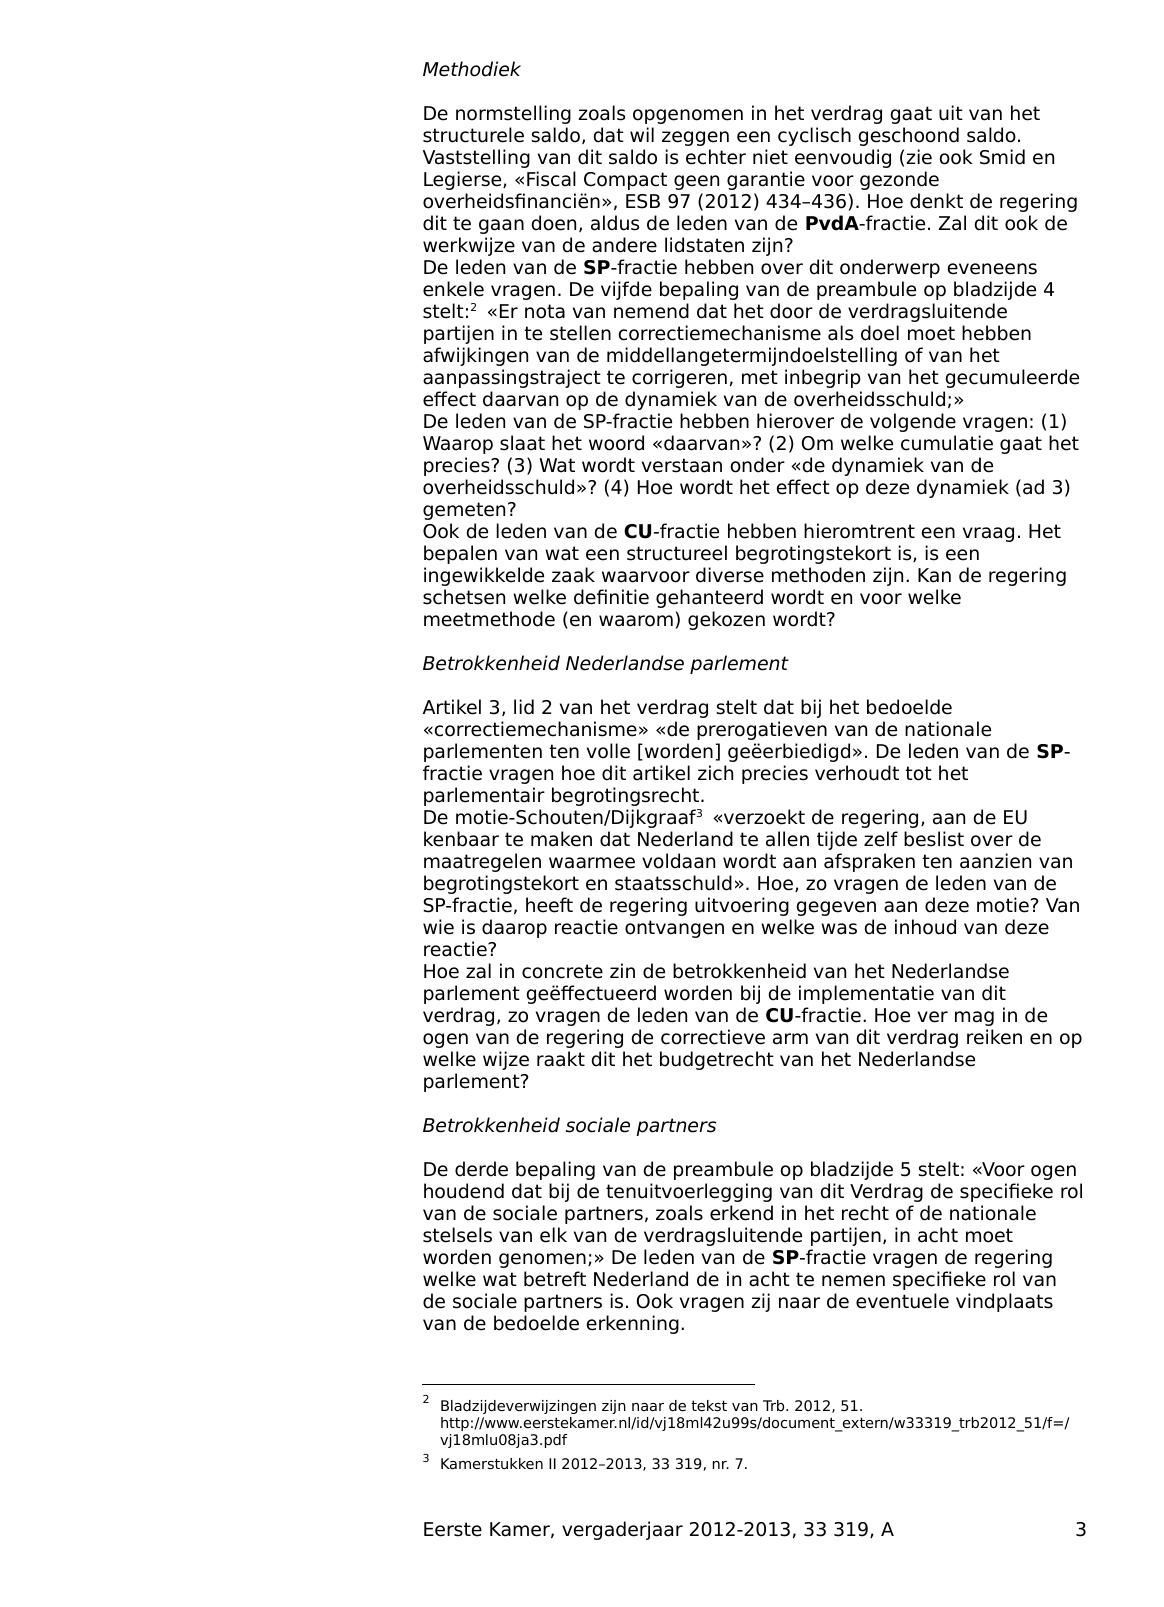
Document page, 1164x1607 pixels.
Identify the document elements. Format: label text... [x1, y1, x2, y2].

text Bladzijdeverwijzingen zijn naar de tekst van Trb. 2012, 51. http://www.eerstekamer.nl/id/vj18ml42u99s/document_extern/w33319_trb2012_51/f=/vj18mlu08ja3.pdf [422, 1393, 1087, 1449]
text De motie-Schouten/Dijkgraaf «verzoekt de regering, aan de EU kenbaar te maken dat Nederland te allen tijde zelf beslist over de maatregelen waarmee voldaan wordt aan afspraken ten aanzien van begrotingstekort en staatsschuld». Hoe, zo vragen de leden van de SP-fractie, heeft de regering uitvoering gegeven aan deze motie? Van wie is daarop reactie ontvangen en welke was de inhoud van deze reactie? [422, 807, 1087, 961]
text Artikel 3, lid 2 van het verdrag stelt dat bij het bedoelde «correctiemechanisme» «de prerogatieven van de nationale parlementen ten volle [worden] geëerbiedigd». De leden van de SP-fractie vragen hoe dit artikel zich precies verhoudt tot het parlementair begrotingsrecht. [422, 697, 1087, 807]
text De leden van de SP-fractie hebben hierover de volgende vragen: (1) Waarop slaat het woord «daarvan»? (2) Om welke cumulatie gaat het precies? (3) Wat wordt verstaan onder «de dynamiek van de overheidsschuld»? (4) Hoe wordt het effect op deze dynamiek (ad 3) gemeten? [422, 411, 1087, 521]
subtitle Methodiek [422, 59, 1087, 81]
text De normstelling zoals opgenomen in het verdrag gaat uit van het structurele saldo, dat wil zeggen een cyclisch geschoond saldo. Vaststelling van dit saldo is echter niet eenvoudig (zie ook Smid en Legierse, «Fiscal Compact geen garantie voor gezonde overheidsfinanciën», ESB 97 (2012) 434–436). Hoe denkt de regering dit te gaan doen, aldus de leden van de PvdA-fractie. Zal dit ook de werkwijze van de andere lidstaten zijn? [422, 103, 1087, 257]
text De derde bepaling van de preambule op bladzijde 5 stelt: «Voor ogen houdend dat bij de tenuitvoerlegging van dit Verdrag de specifieke rol van de sociale partners, zoals erkend in het recht of de nationale stelsels van elk van de verdragsluitende partijen, in acht moet worden genomen;» De leden van de SP-fractie vragen de regering welke wat betreft Nederland de in acht te nemen specifieke rol van de sociale partners is. Ook vragen zij naar de eventuele vindplaats van de bedoelde erkenning. [422, 1159, 1087, 1335]
subtitle Betrokkenheid Nederlandse parlement [422, 653, 1087, 675]
text De leden van de SP-fractie hebben over dit onderwerp eveneens enkele vragen. De vijfde bepaling van de preambule op bladzijde 4 stelt: «Er nota van nemend dat het door de verdragsluitende partijen in te stellen correctiemechanisme als doel moet hebben afwijkingen van de middellangetermijndoelstelling of van het aanpassingstraject te corrigeren, met inbegrip van het gecumuleerde effect daarvan op de dynamiek van de overheidsschuld;» [422, 257, 1087, 411]
text Kamerstukken II 2012–2013, 33 319, nr. 7. [422, 1452, 1087, 1474]
text Ook de leden van de CU-fractie hebben hieromtrent een vraag. Het bepalen van wat een structureel begrotingstekort is, is een ingewikkelde zaak waarvoor diverse methoden zijn. Kan de regering schetsen welke definitie gehanteerd wordt en voor welke meetmethode (en waarom) gekozen wordt? [422, 521, 1087, 631]
subtitle Betrokkenheid sociale partners [422, 1115, 1087, 1137]
text Hoe zal in concrete zin de betrokkenheid van het Nederlandse parlement geëffectueerd worden bij de implementatie van dit verdrag, zo vragen de leden van de CU-fractie. Hoe ver mag in de ogen van de regering de correctieve arm van dit verdrag reiken en op welke wijze raakt dit het budgetrecht van het Nederlandse parlement? [422, 961, 1087, 1093]
